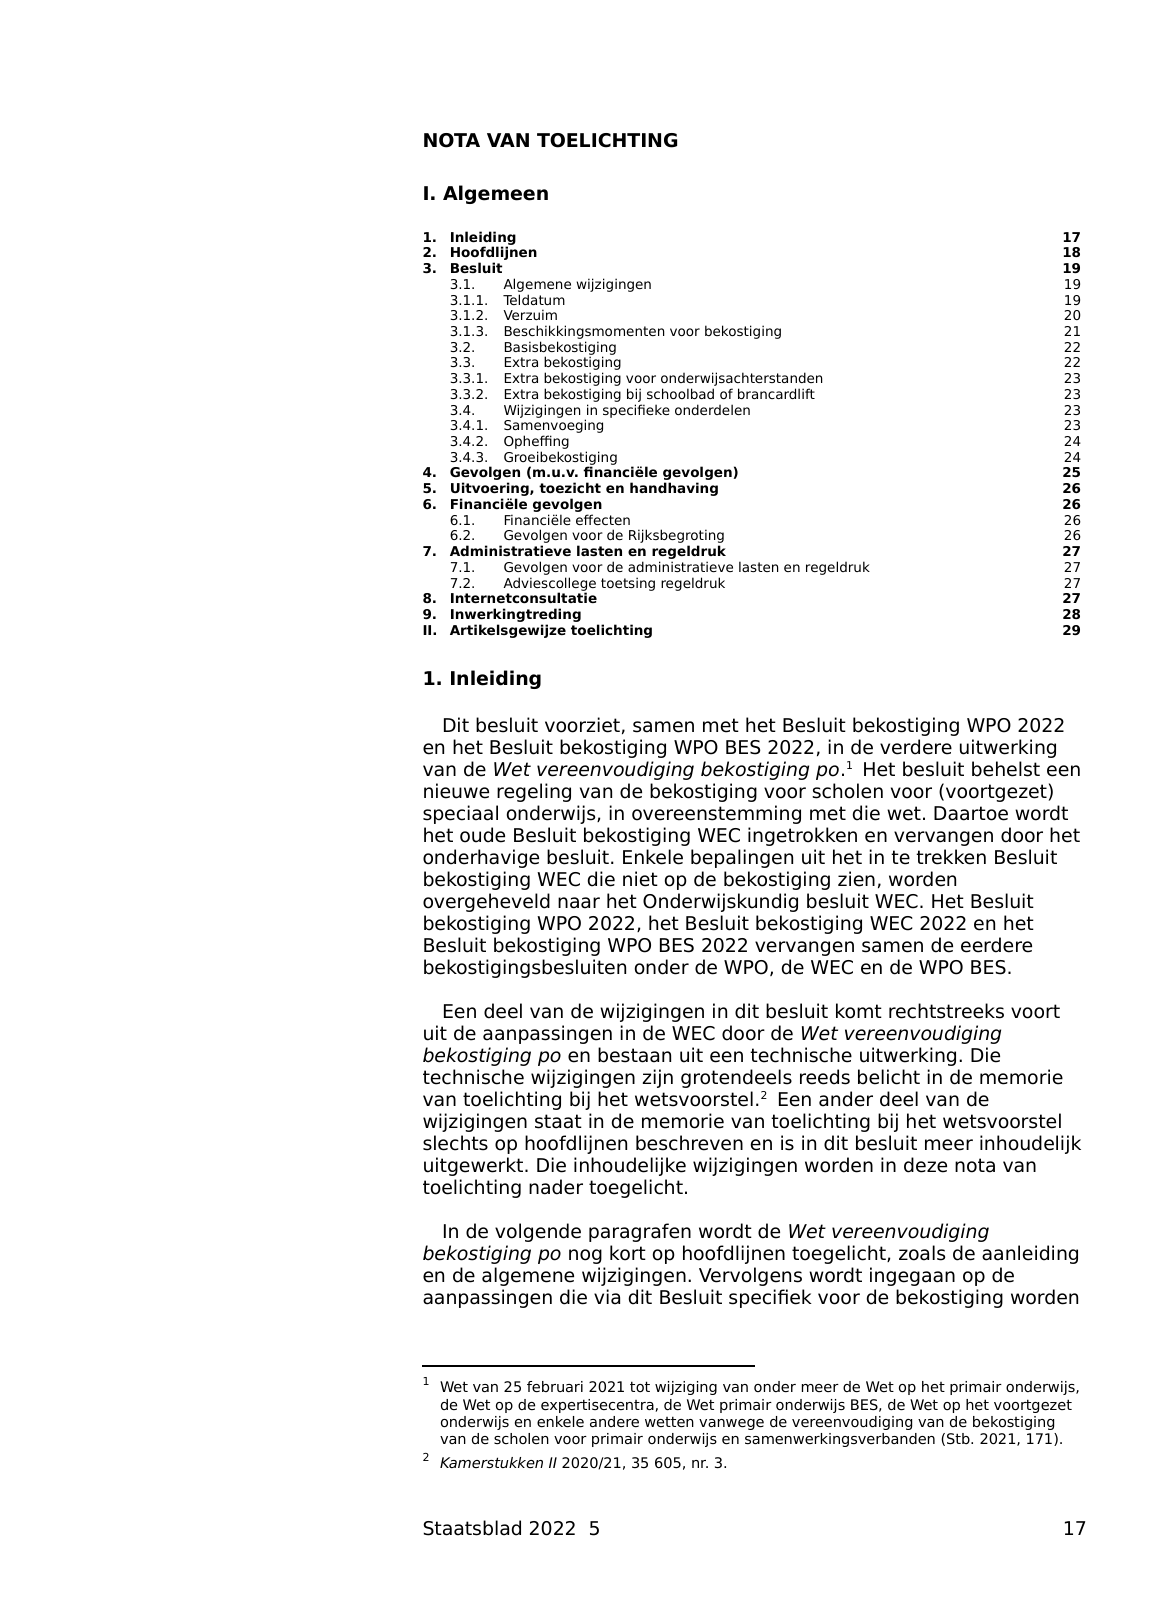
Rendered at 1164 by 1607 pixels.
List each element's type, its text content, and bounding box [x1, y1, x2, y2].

text Wet van 25 februari 2021 tot wijziging van onder meer de Wet op het primair onderwijs, de Wet op de expertisecentra, de Wet primair onderwijs BES, de Wet op het voortgezet onderwijs en enkele andere wetten vanwege de vereenvoudiging van de bekostiging van de scholen voor primair onderwijs en samenwerkingsverbanden (Stb. 2021, 171). [422, 1375, 1087, 1448]
table_cell [422, 560, 443, 575]
table_cell 7.2. [444, 575, 497, 591]
table_cell 2. [422, 245, 443, 261]
table_cell 26 [1042, 497, 1087, 512]
table_cell [422, 292, 443, 308]
table_cell 20 [1042, 308, 1087, 324]
table_cell 26 [1042, 513, 1087, 528]
table_cell 27 [1042, 591, 1087, 607]
table_cell 22 [1042, 340, 1087, 355]
table_cell [422, 575, 443, 591]
table_cell [422, 450, 443, 465]
table_cell 23 [1042, 371, 1087, 387]
subtitle I. Algemeen [422, 182, 1087, 204]
table_cell 26 [1042, 528, 1087, 544]
table_cell Financiële effecten [497, 513, 1042, 528]
subtitle 1. Inleiding [422, 668, 1087, 690]
table_cell Hoofdlijnen [444, 245, 1042, 261]
table_cell Basisbekostiging [497, 340, 1042, 355]
table_cell 18 [1042, 245, 1087, 261]
table_cell 3.4.2. [444, 434, 497, 449]
table_cell Besluit [444, 261, 1042, 277]
table_cell Beschikkingsmomenten voor bekostiging [497, 324, 1042, 339]
table_cell Inwerkingtreding [444, 607, 1042, 623]
table_cell 28 [1042, 607, 1087, 623]
text Dit besluit voorziet, samen met het Besluit bekostiging WPO 2022 en het Besluit bekostiging WPO BES 2022, in de verdere uitwerking van de Wet vereenvoudiging bekostiging po. Het besluit behelst een nieuwe regeling van de bekostiging voor scholen voor (voortgezet) speciaal onderwijs, in overeenstemming met die wet. Daartoe wordt het oude Besluit bekostiging WEC ingetrokken en vervangen door het onderhavige besluit. Enkele bepalingen uit het in te trekken Besluit bekostiging WEC die niet op de bekostiging zien, worden overgeheveld naar het Onderwijskundig besluit WEC. Het Besluit bekostiging WPO 2022, het Besluit bekostiging WEC 2022 en het Besluit bekostiging WPO BES 2022 vervangen samen de eerdere bekostigingsbesluiten onder de WPO, de WEC en de WPO BES. [422, 715, 1087, 979]
table_cell [422, 371, 443, 387]
text Een deel van de wijzigingen in dit besluit komt rechtstreeks voort uit de aanpassingen in de WEC door de Wet vereenvoudiging bekostiging po en bestaan uit een technische uitwerking. Die technische wijzigingen zijn grotendeels reeds belicht in de memorie van toelichting bij het wetsvoorstel. Een ander deel van de wijzigingen staat in de memorie van toelichting bij het wetsvoorstel slechts op hoofdlijnen beschreven en is in dit besluit meer inhoudelijk uitgewerkt. Die inhoudelijke wijzigingen worden in deze nota van toelichting nader toegelicht. [422, 1001, 1087, 1199]
table_cell 3.1. [444, 277, 497, 292]
table_cell [422, 403, 443, 418]
table_cell 21 [1042, 324, 1087, 339]
table_cell 6. [422, 497, 443, 512]
table_cell 3.4.1. [444, 418, 497, 434]
table_cell 24 [1042, 434, 1087, 449]
subtitle NOTA VAN TOELICHTING [422, 130, 1087, 152]
table_cell Samenvoeging [497, 418, 1042, 434]
table_cell 9. [422, 607, 443, 623]
table_cell 23 [1042, 403, 1087, 418]
table_cell 7.1. [444, 560, 497, 575]
table_cell 3.4.3. [444, 450, 497, 465]
table_cell [422, 387, 443, 402]
table_cell 8. [422, 591, 443, 607]
table_cell Gevolgen voor de Rijksbegroting [497, 528, 1042, 544]
table_cell [422, 355, 443, 371]
table_cell 7. [422, 544, 443, 560]
table_cell Internetconsultatie [444, 591, 1042, 607]
table_cell 23 [1042, 418, 1087, 434]
table_cell 3.4. [444, 403, 497, 418]
table_cell Adviescollege toetsing regeldruk [497, 575, 1042, 591]
table_cell 25 [1042, 465, 1087, 481]
table_cell 3.3.1. [444, 371, 497, 387]
table_cell Artikelsgewijze toelichting [444, 623, 1042, 638]
table_cell [422, 324, 443, 339]
table_header Inleiding [444, 229, 1042, 245]
table_cell 3.3.2. [444, 387, 497, 402]
table_cell [422, 528, 443, 544]
table_cell 27 [1042, 544, 1087, 560]
table_header 17 [1042, 229, 1087, 245]
table_cell Extra bekostiging voor onderwijsachterstanden [497, 371, 1042, 387]
table_cell [422, 277, 443, 292]
table_cell 3.2. [444, 340, 497, 355]
table_cell Uitvoering, toezicht en handhaving [444, 481, 1042, 497]
table_cell 6.1. [444, 513, 497, 528]
table_cell [422, 308, 443, 324]
table_cell 27 [1042, 575, 1087, 591]
table_cell 5. [422, 481, 443, 497]
table_cell Opheffing [497, 434, 1042, 449]
text In de volgende paragrafen wordt de Wet vereenvoudiging bekostiging po nog kort op hoofdlijnen toegelicht, zoals de aanleiding en de algemene wijzigingen. Vervolgens wordt ingegaan op de aanpassingen die via dit Besluit specifiek voor de bekostiging worden [422, 1221, 1087, 1309]
table_cell 19 [1042, 277, 1087, 292]
table_cell 27 [1042, 560, 1087, 575]
table_cell 3.1.2. [444, 308, 497, 324]
table_cell Verzuim [497, 308, 1042, 324]
table_cell Administratieve lasten en regeldruk [444, 544, 1042, 560]
table_cell Financiële gevolgen [444, 497, 1042, 512]
table_cell 3.3. [444, 355, 497, 371]
table_cell II. [422, 623, 443, 638]
table_cell Teldatum [497, 292, 1042, 308]
table_cell [422, 434, 443, 449]
table_cell 26 [1042, 481, 1087, 497]
table_cell 3.1.1. [444, 292, 497, 308]
table_cell 24 [1042, 450, 1087, 465]
table_cell 3.1.3. [444, 324, 497, 339]
table_cell [422, 513, 443, 528]
table_cell 29 [1042, 623, 1087, 638]
text Kamerstukken II 2020/21, 35 605, nr. 3. [422, 1451, 1087, 1473]
table_cell Gevolgen voor de administratieve lasten en regeldruk [497, 560, 1042, 575]
table_cell 3. [422, 261, 443, 277]
table_cell Algemene wijzigingen [497, 277, 1042, 292]
table_cell 22 [1042, 355, 1087, 371]
table_cell 4. [422, 465, 443, 481]
table_cell 6.2. [444, 528, 497, 544]
table_cell Extra bekostiging bij schoolbad of brancardlift [497, 387, 1042, 402]
table_cell Wijzigingen in specifieke onderdelen [497, 403, 1042, 418]
table_cell [422, 340, 443, 355]
table_cell Groeibekostiging [497, 450, 1042, 465]
table_cell [422, 418, 443, 434]
table_header 1. [422, 229, 443, 245]
table_cell Gevolgen (m.u.v. financiële gevolgen) [444, 465, 1042, 481]
table_cell 19 [1042, 261, 1087, 277]
table_cell 23 [1042, 387, 1087, 402]
table_cell 19 [1042, 292, 1087, 308]
table_cell Extra bekostiging [497, 355, 1042, 371]
